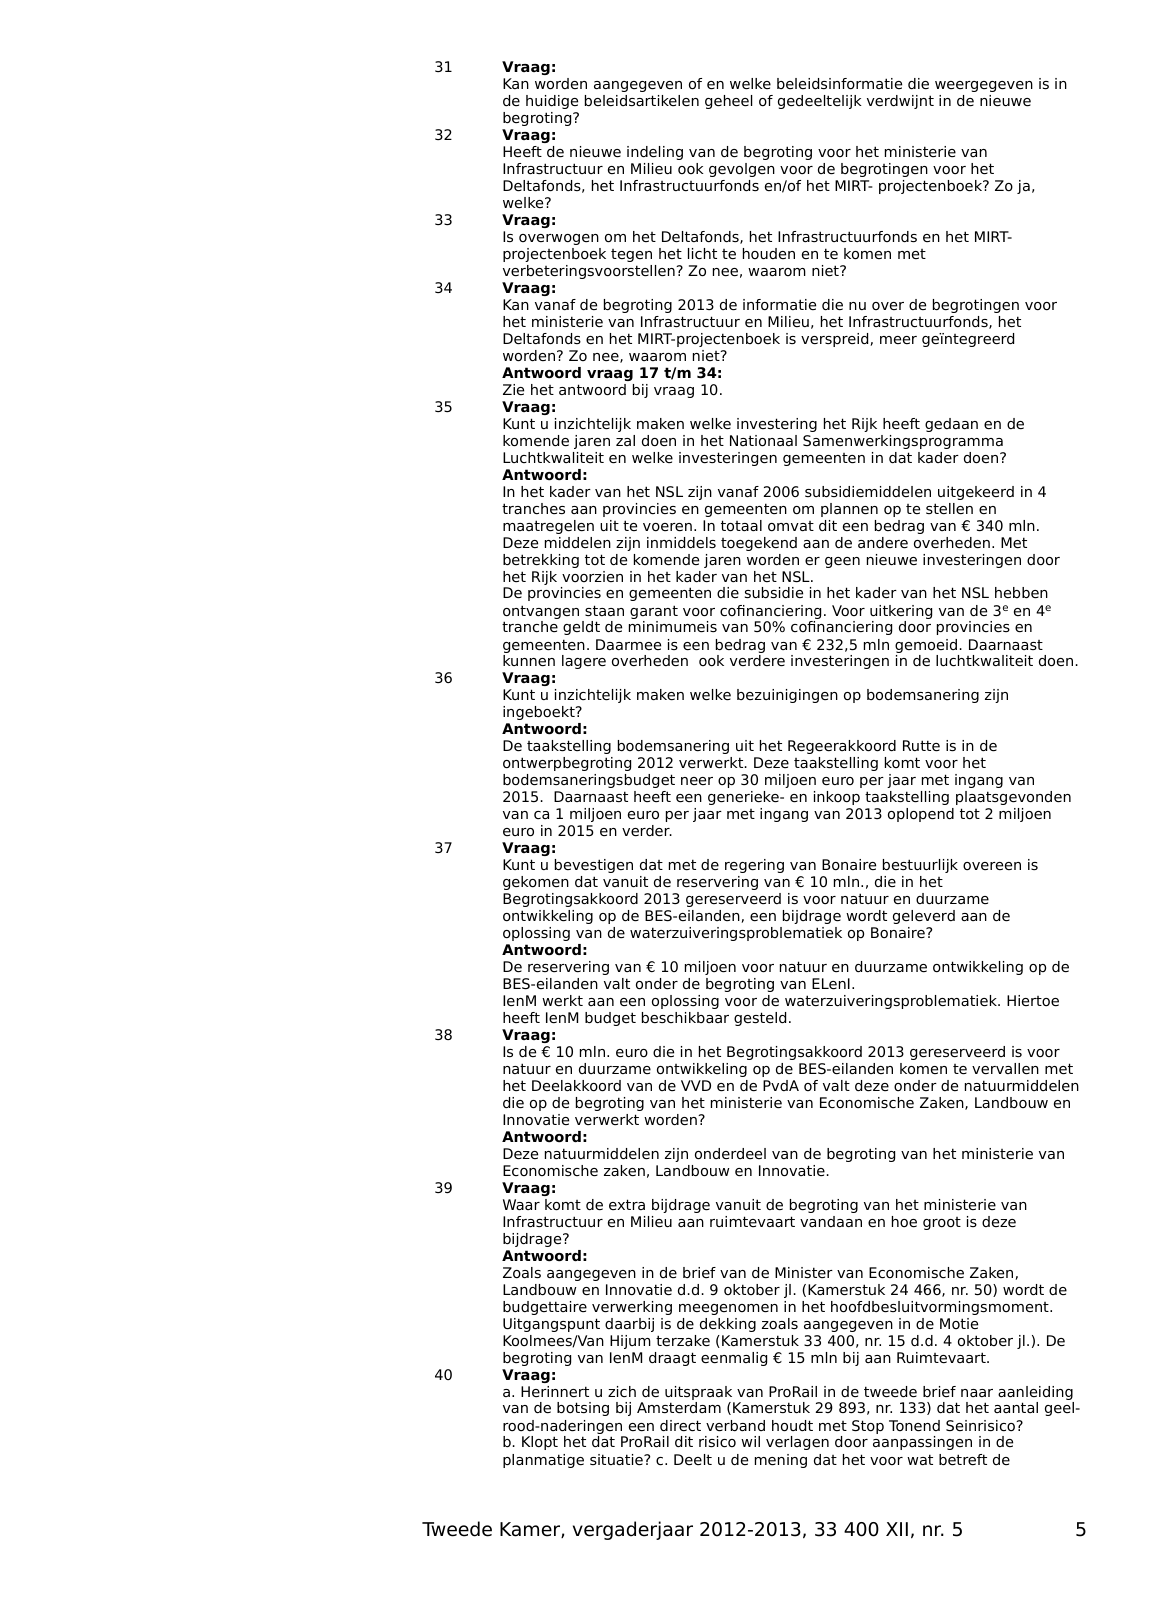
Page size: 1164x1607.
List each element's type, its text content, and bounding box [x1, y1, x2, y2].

table_cell [422, 1027, 428, 1180]
table_cell Vraag: Kunt u inzichtelijk maken welke investering het Rijk heeft gedaan en de komende jaren zal doen in het Nationaal Samenwerkingsprogramma Luchtkwaliteit en welke investeringen gemeenten in dat kader doen? Antwoord: In het kader van het NSL zijn vanaf 2006 subsidiemiddelen uitgekeerd in 4 tranches aan provincies en gemeenten om plannen op te stellen en maatregelen uit te voeren. In totaal omvat dit een bedrag van € 340 mln. Deze middelen zijn inmiddels toegekend aan de andere overheden. Met betrekking tot de komende jaren worden er geen nieuwe investeringen door het Rijk voorzien in het kader van het NSL. De provincies en gemeenten die subsidie in het kader van het NSL hebben ontvangen staan garant voor cofinanciering. Voor uitkering van de 3e en 4e tranche geldt de minimumeis van 50% cofinanciering door provincies en gemeenten. Daarmee is een bedrag van € 232,5 mln gemoeid. Daarnaast kunnen lagere overheden ook verdere investeringen in de luchtkwaliteit doen. [496, 399, 1087, 670]
table_cell 32 [428, 127, 496, 212]
table_cell Vraag: a. Herinnert u zich de uitspraak van ProRail in de tweede brief naar aanleiding van de botsing bij Amsterdam (Kamerstuk 29 893, nr. 133) dat het aantal geel-rood-naderingen een direct verband houdt met Stop Tonend Seinrisico? b. Klopt het dat ProRail dit risico wil verlagen door aanpassingen in de planmatige situatie? c. Deelt u de mening dat het voor wat betreft de [496, 1366, 1087, 1468]
table_cell Vraag: Heeft de nieuwe indeling van de begroting voor het ministerie van Infrastructuur en Milieu ook gevolgen voor de begrotingen voor het Deltafonds, het Infrastructuurfonds en/of het MIRT- projectenboek? Zo ja, welke? [496, 127, 1087, 212]
table_cell [422, 59, 428, 127]
table_cell Vraag: Is de € 10 mln. euro die in het Begrotingsakkoord 2013 gereserveerd is voor natuur en duurzame ontwikkeling op de BES-eilanden komen te vervallen met het Deelakkoord van de VVD en de PvdA of valt deze onder de natuurmiddelen die op de begroting van het ministerie van Economische Zaken, Landbouw en Innovatie verwerkt worden? Antwoord: Deze natuurmiddelen zijn onderdeel van de begroting van het ministerie van Economische zaken, Landbouw en Innovatie. [496, 1027, 1087, 1180]
table_cell [422, 1180, 428, 1366]
table_cell 35 [428, 399, 496, 670]
table_cell [422, 670, 428, 840]
table_cell 34 [428, 280, 496, 399]
table_cell 40 [428, 1366, 496, 1468]
table_cell Vraag: Kan worden aangegeven of en welke beleidsinformatie die weergegeven is in de huidige beleidsartikelen geheel of gedeeltelijk verdwijnt in de nieuwe begroting? [496, 59, 1087, 127]
table_cell Vraag: Is overwogen om het Deltafonds, het Infrastructuurfonds en het MIRT- projectenboek tegen het licht te houden en te komen met verbeteringsvoorstellen? Zo nee, waarom niet? [496, 212, 1087, 280]
table_cell 39 [428, 1180, 496, 1366]
table_cell [422, 212, 428, 280]
table_cell 33 [428, 212, 496, 280]
table_cell [422, 127, 428, 212]
table_cell [422, 840, 428, 1027]
table_cell [422, 399, 428, 670]
table_cell 36 [428, 670, 496, 840]
table_cell 31 [428, 59, 496, 127]
table_cell [422, 1366, 428, 1468]
table_cell Vraag: Kunt u bevestigen dat met de regering van Bonaire bestuurlijk overeen is gekomen dat vanuit de reservering van € 10 mln., die in het Begrotingsakkoord 2013 gereserveerd is voor natuur en duurzame ontwikkeling op de BES-eilanden, een bijdrage wordt geleverd aan de oplossing van de waterzuiveringsproblematiek op Bonaire? Antwoord: De reservering van € 10 miljoen voor natuur en duurzame ontwikkeling op de BES-eilanden valt onder de begroting van ELenI. IenM werkt aan een oplossing voor de waterzuiveringsproblematiek. Hiertoe heeft IenM budget beschikbaar gesteld. [496, 840, 1087, 1027]
table_cell 37 [428, 840, 496, 1027]
table_cell 38 [428, 1027, 496, 1180]
table_cell [422, 280, 428, 399]
table_cell Vraag: Kunt u inzichtelijk maken welke bezuinigingen op bodemsanering zijn ingeboekt? Antwoord: De taakstelling bodemsanering uit het Regeerakkoord Rutte is in de ontwerpbegroting 2012 verwerkt. Deze taakstelling komt voor het bodemsaneringsbudget neer op 30 miljoen euro per jaar met ingang van 2015. Daarnaast heeft een generieke- en inkoop taakstelling plaatsgevonden van ca 1 miljoen euro per jaar met ingang van 2013 oplopend tot 2 miljoen euro in 2015 en verder. [496, 670, 1087, 840]
table_cell Vraag: Kan vanaf de begroting 2013 de informatie die nu over de begrotingen voor het ministerie van Infrastructuur en Milieu, het Infrastructuurfonds, het Deltafonds en het MIRT-projectenboek is verspreid, meer geïntegreerd worden? Zo nee, waarom niet? Antwoord vraag 17 t/m 34: Zie het antwoord bij vraag 10. [496, 280, 1087, 399]
table_cell Vraag: Waar komt de extra bijdrage vanuit de begroting van het ministerie van Infrastructuur en Milieu aan ruimtevaart vandaan en hoe groot is deze bijdrage? Antwoord: Zoals aangegeven in de brief van de Minister van Economische Zaken, Landbouw en Innovatie d.d. 9 oktober jl. (Kamerstuk 24 466, nr. 50) wordt de budgettaire verwerking meegenomen in het hoofdbesluitvormingsmoment. Uitgangspunt daarbij is de dekking zoals aangegeven in de Motie Koolmees/Van Hijum terzake (Kamerstuk 33 400, nr. 15 d.d. 4 oktober jl.). De begroting van IenM draagt eenmalig € 15 mln bij aan Ruimtevaart. [496, 1180, 1087, 1366]
